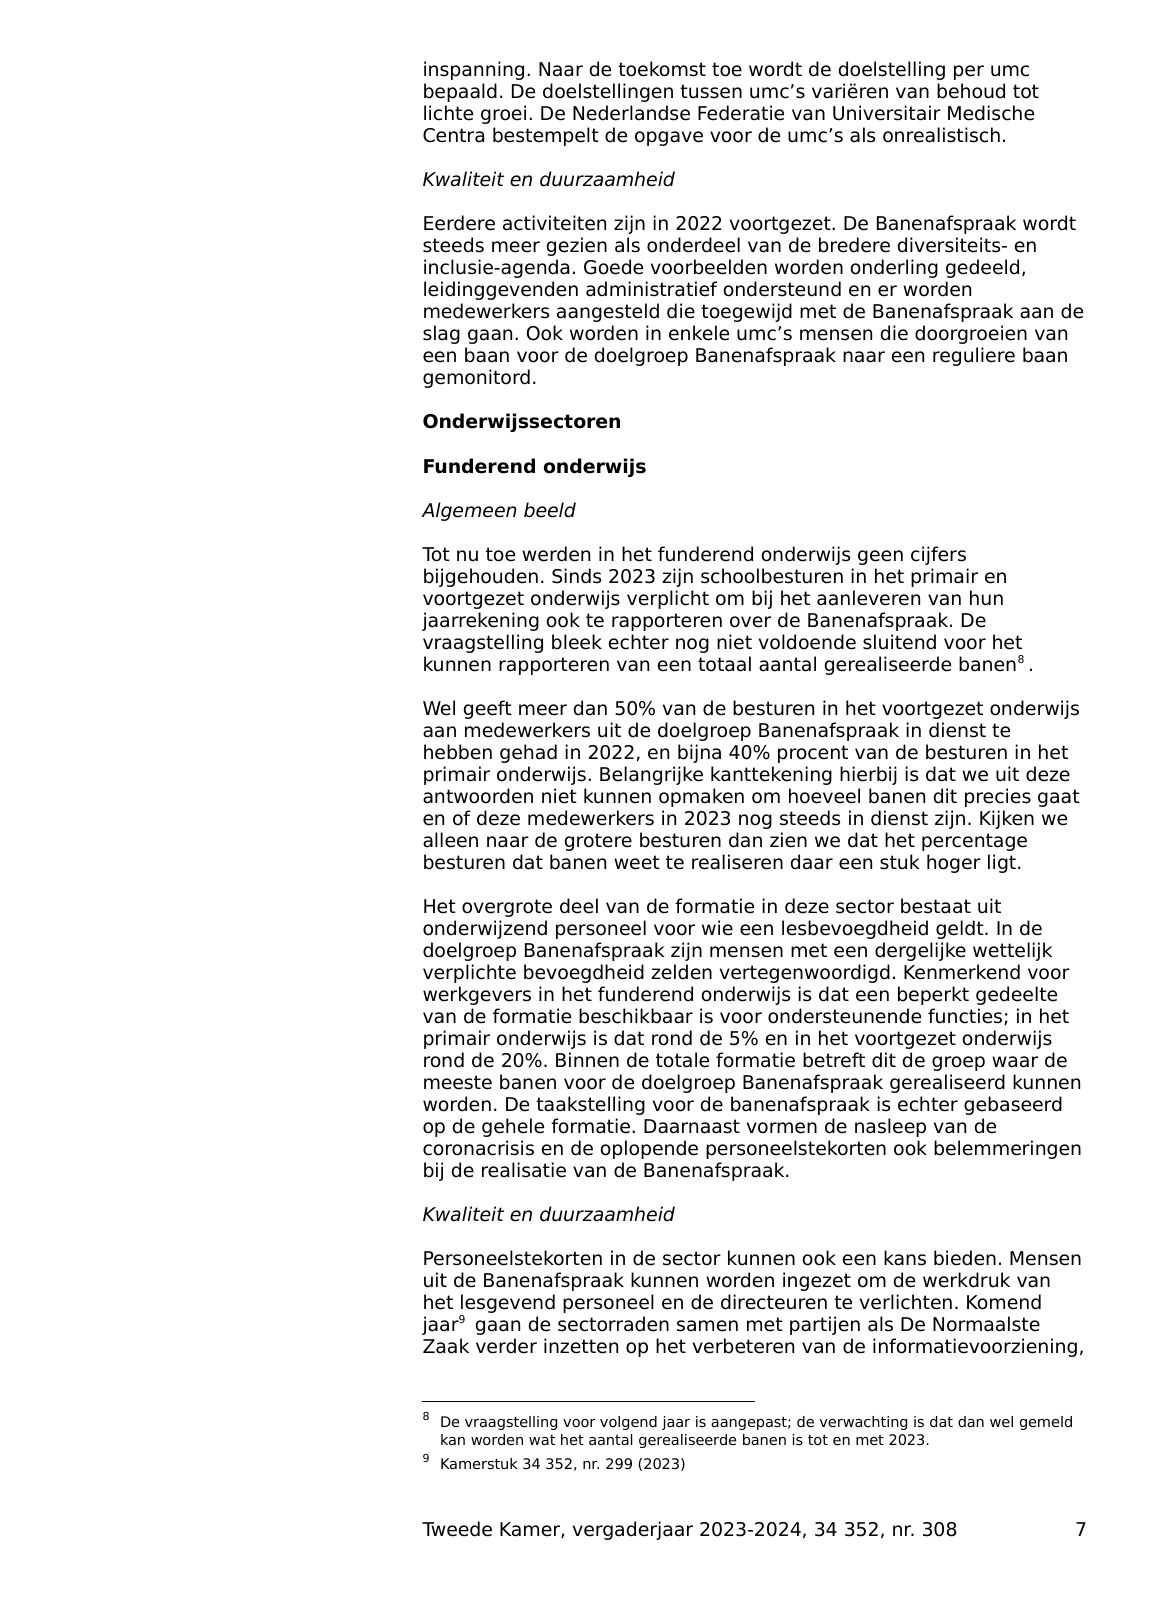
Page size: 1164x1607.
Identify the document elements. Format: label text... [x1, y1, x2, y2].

text Tot nu toe werden in het funderend onderwijs geen cijfers bijgehouden. Sinds 2023 zijn schoolbesturen in het primair en voortgezet onderwijs verplicht om bij het aanleveren van hun jaarrekening ook te rapporteren over de Banenafspraak. De vraagstelling bleek echter nog niet voldoende sluitend voor het kunnen rapporteren van een totaal aantal gerealiseerde banen. [422, 544, 1087, 676]
text Het overgrote deel van de formatie in deze sector bestaat uit onderwijzend personeel voor wie een lesbevoegdheid geldt. In de doelgroep Banenafspraak zijn mensen met een dergelijke wettelijk verplichte bevoegdheid zelden vertegenwoordigd. Kenmerkend voor werkgevers in het funderend onderwijs is dat een beperkt gedeelte van de formatie beschikbaar is voor ondersteunende functies; in het primair onderwijs is dat rond de 5% en in het voortgezet onderwijs rond de 20%. Binnen de totale formatie betreft dit de groep waar de meeste banen voor de doelgroep Banenafspraak gerealiseerd kunnen worden. De taakstelling voor de banenafspraak is echter gebaseerd op de gehele formatie. Daarnaast vormen de nasleep van de coronacrisis en de oplopende personeelstekorten ook belemmeringen bij de realisatie van de Banenafspraak. [422, 896, 1087, 1182]
text inspanning. Naar de toekomst toe wordt de doelstelling per umc bepaald. De doelstellingen tussen umc’s variëren van behoud tot lichte groei. De Nederlandse Federatie van Universitair Medische Centra bestempelt de opgave voor de umc’s als onrealistisch. [422, 59, 1087, 147]
text Wel geeft meer dan 50% van de besturen in het voortgezet onderwijs aan medewerkers uit de doelgroep Banenafspraak in dienst te hebben gehad in 2022, en bijna 40% procent van de besturen in het primair onderwijs. Belangrijke kanttekening hierbij is dat we uit deze antwoorden niet kunnen opmaken om hoeveel banen dit precies gaat en of deze medewerkers in 2023 nog steeds in dienst zijn. Kijken we alleen naar de grotere besturen dan zien we dat het percentage besturen dat banen weet te realiseren daar een stuk hoger ligt. [422, 698, 1087, 874]
subtitle Kwaliteit en duurzaamheid [422, 169, 1087, 191]
subtitle Algemeen beeld [422, 500, 1087, 522]
subtitle Kwaliteit en duurzaamheid [422, 1204, 1087, 1226]
subtitle Onderwijssectoren [422, 411, 1087, 433]
text Eerdere activiteiten zijn in 2022 voortgezet. De Banenafspraak wordt steeds meer gezien als onderdeel van de bredere diversiteits- en inclusie-agenda. Goede voorbeelden worden onderling gedeeld, leidinggevenden administratief ondersteund en er worden medewerkers aangesteld die toegewijd met de Banenafspraak aan de slag gaan. Ook worden in enkele umc’s mensen die doorgroeien van een baan voor de doelgroep Banenafspraak naar een reguliere baan gemonitord. [422, 213, 1087, 389]
text De vraagstelling voor volgend jaar is aangepast; de verwachting is dat dan wel gemeld kan worden wat het aantal gerealiseerde banen is tot en met 2023. [422, 1410, 1087, 1449]
text Kamerstuk 34 352, nr. 299 (2023) [422, 1452, 1087, 1474]
subtitle Funderend onderwijs [422, 456, 1087, 477]
text Personeelstekorten in de sector kunnen ook een kans bieden. Mensen uit de Banenafspraak kunnen worden ingezet om de werkdruk van het lesgevend personeel en de directeuren te verlichten. Komend jaar gaan de sectorraden samen met partijen als De Normaalste Zaak verder inzetten op het verbeteren van de informatievoorziening, [422, 1248, 1087, 1358]
